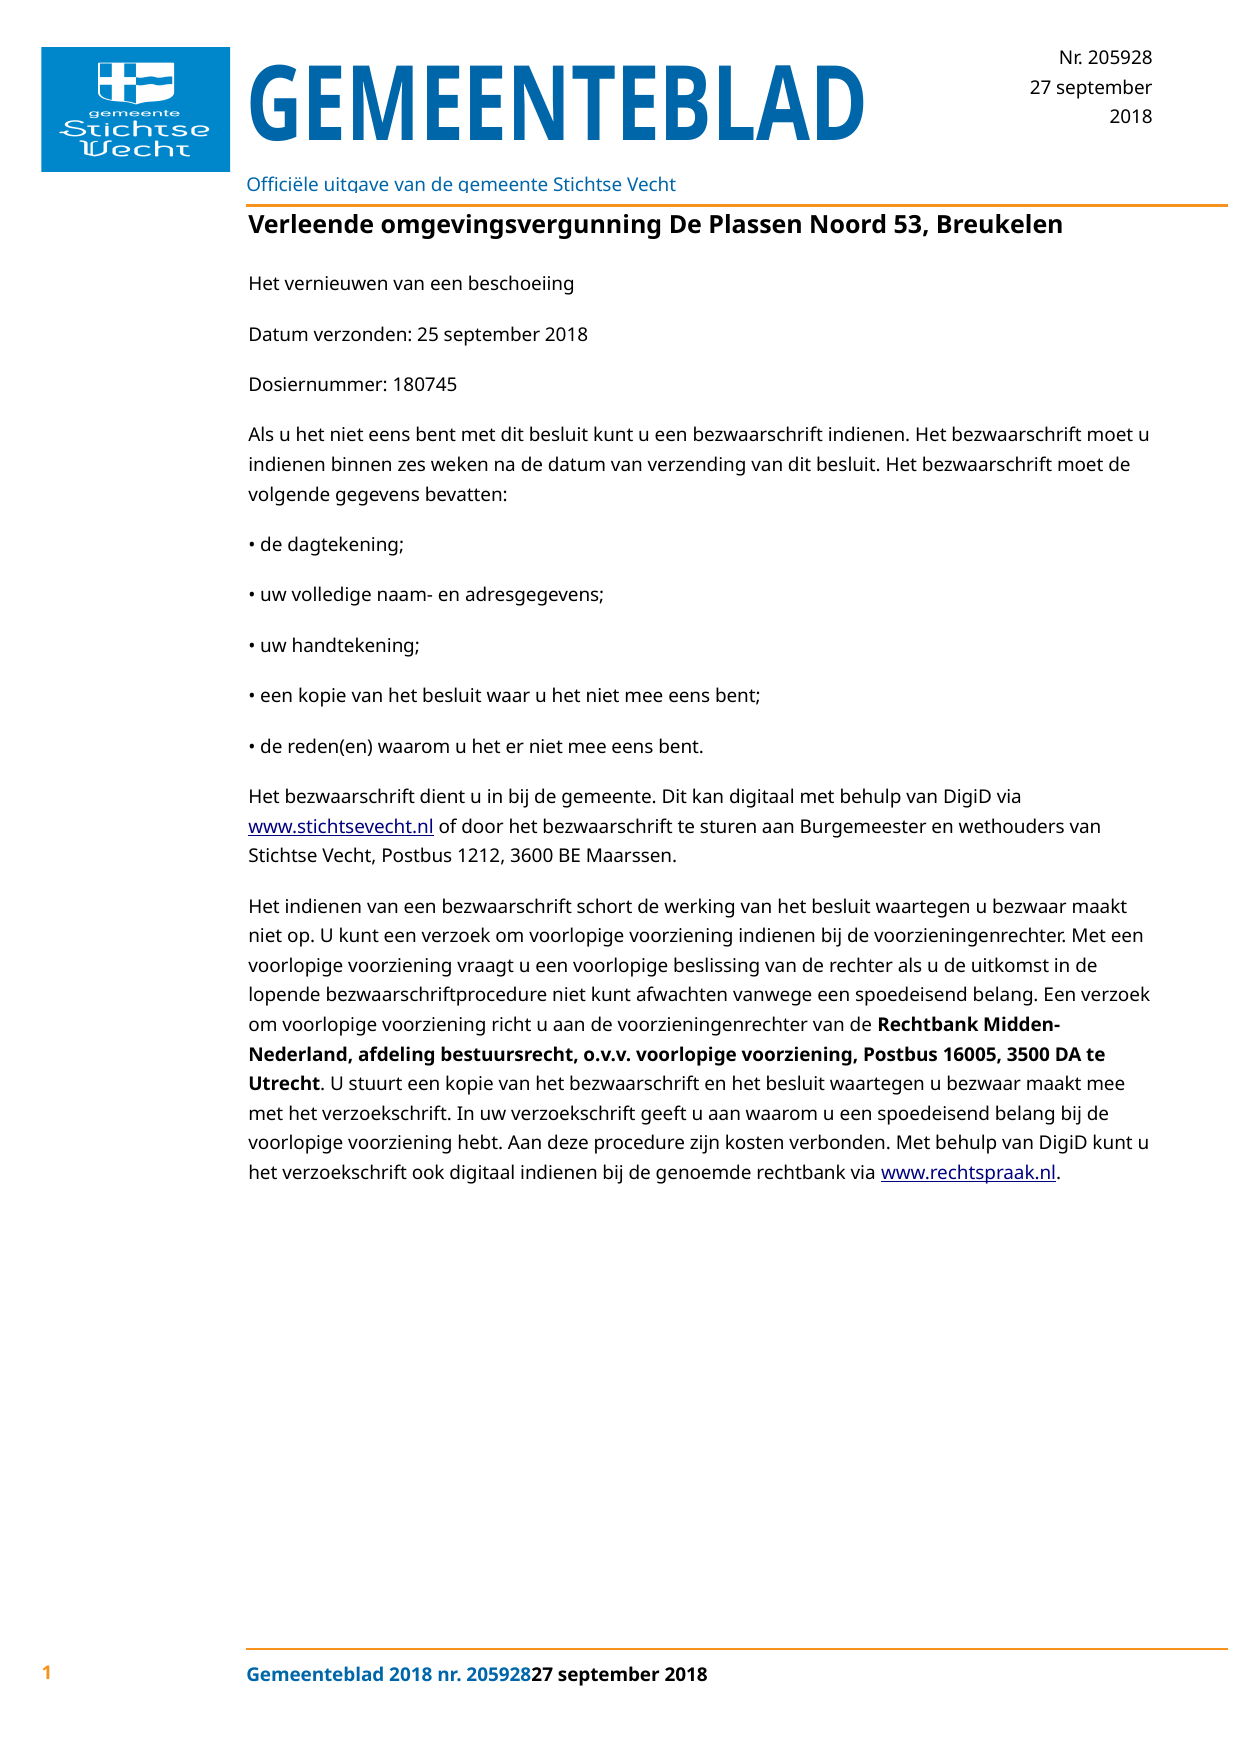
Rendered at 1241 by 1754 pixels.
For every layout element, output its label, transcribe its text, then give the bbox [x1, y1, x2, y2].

text • uw handtekening; [248, 632, 1152, 658]
text Datum verzonden: 25 september 2018 [248, 321, 1152, 346]
text • de dagtekening; [248, 531, 1152, 557]
picture [99, 63, 135, 101]
text Verleende omgevingsvergunning De Plassen Noord 53, Breukelen [248, 207, 1152, 241]
picture [137, 63, 174, 103]
text Dosiernummer: 180745 [248, 371, 1152, 397]
text • uw volledige naam- en adresgegevens; [248, 582, 1152, 607]
text Het vernieuwen van een beschoeiing [248, 270, 1152, 296]
text Als u het niet eens bent met dit besluit kunt u een bezwaarschrift indienen. Het bezwaarschrift moet u indienen binnen zes weken na de datum van verzending van dit besluit. Het bezwaarschrift moet de volgende gegevens bevatten: [248, 422, 1152, 506]
text • de reden(en) waarom u het er niet mee eens bent. [248, 733, 1152, 758]
text • een kopie van het besluit waar u het niet mee eens bent; [248, 682, 1152, 708]
text Het bezwaarschrift dient u in bij de gemeente. Dit kan digitaal met behulp van DigiD via www.stichtsevecht.nl of door het bezwaarschrift te sturen aan Burgemeester en wethouders van Stichtse Vecht, Postbus 1212, 3600 BE Maarssen. [248, 783, 1152, 868]
text Het indienen van een bezwaarschrift schort de werking van het besluit waartegen u bezwaar maakt niet op. U kunt een verzoek om voorlopige voorziening indienen bij de voorzieningenrechter. Met een voorlopige voorziening vraagt u een voorlopige beslissing van de rechter als u de uitkomst in de lopende bezwaarschriftprocedure niet kunt afwachten vanwege een spoedeisend belang. Een verzoek om voorlopige voorziening richt u aan de voorzieningenrechter van de Rechtbank Midden-Nederland, afdeling bestuursrecht, o.v.v. voorlopige voorziening, Postbus 16005, 3500 DA te Utrecht. U stuurt een kopie van het bezwaarschrift en het besluit waartegen u bezwaar maakt mee met het verzoekschrift. In uw verzoekschrift geeft u aan waarom u een spoedeisend belang bij de voorlopige voorziening hebt. Aan deze procedure zijn kosten verbonden. Met behulp van DigiD kunt u het verzoekschrift ook digitaal indienen bij de genoemde rechtbank via www.rechtspraak.nl. [248, 893, 1152, 1185]
